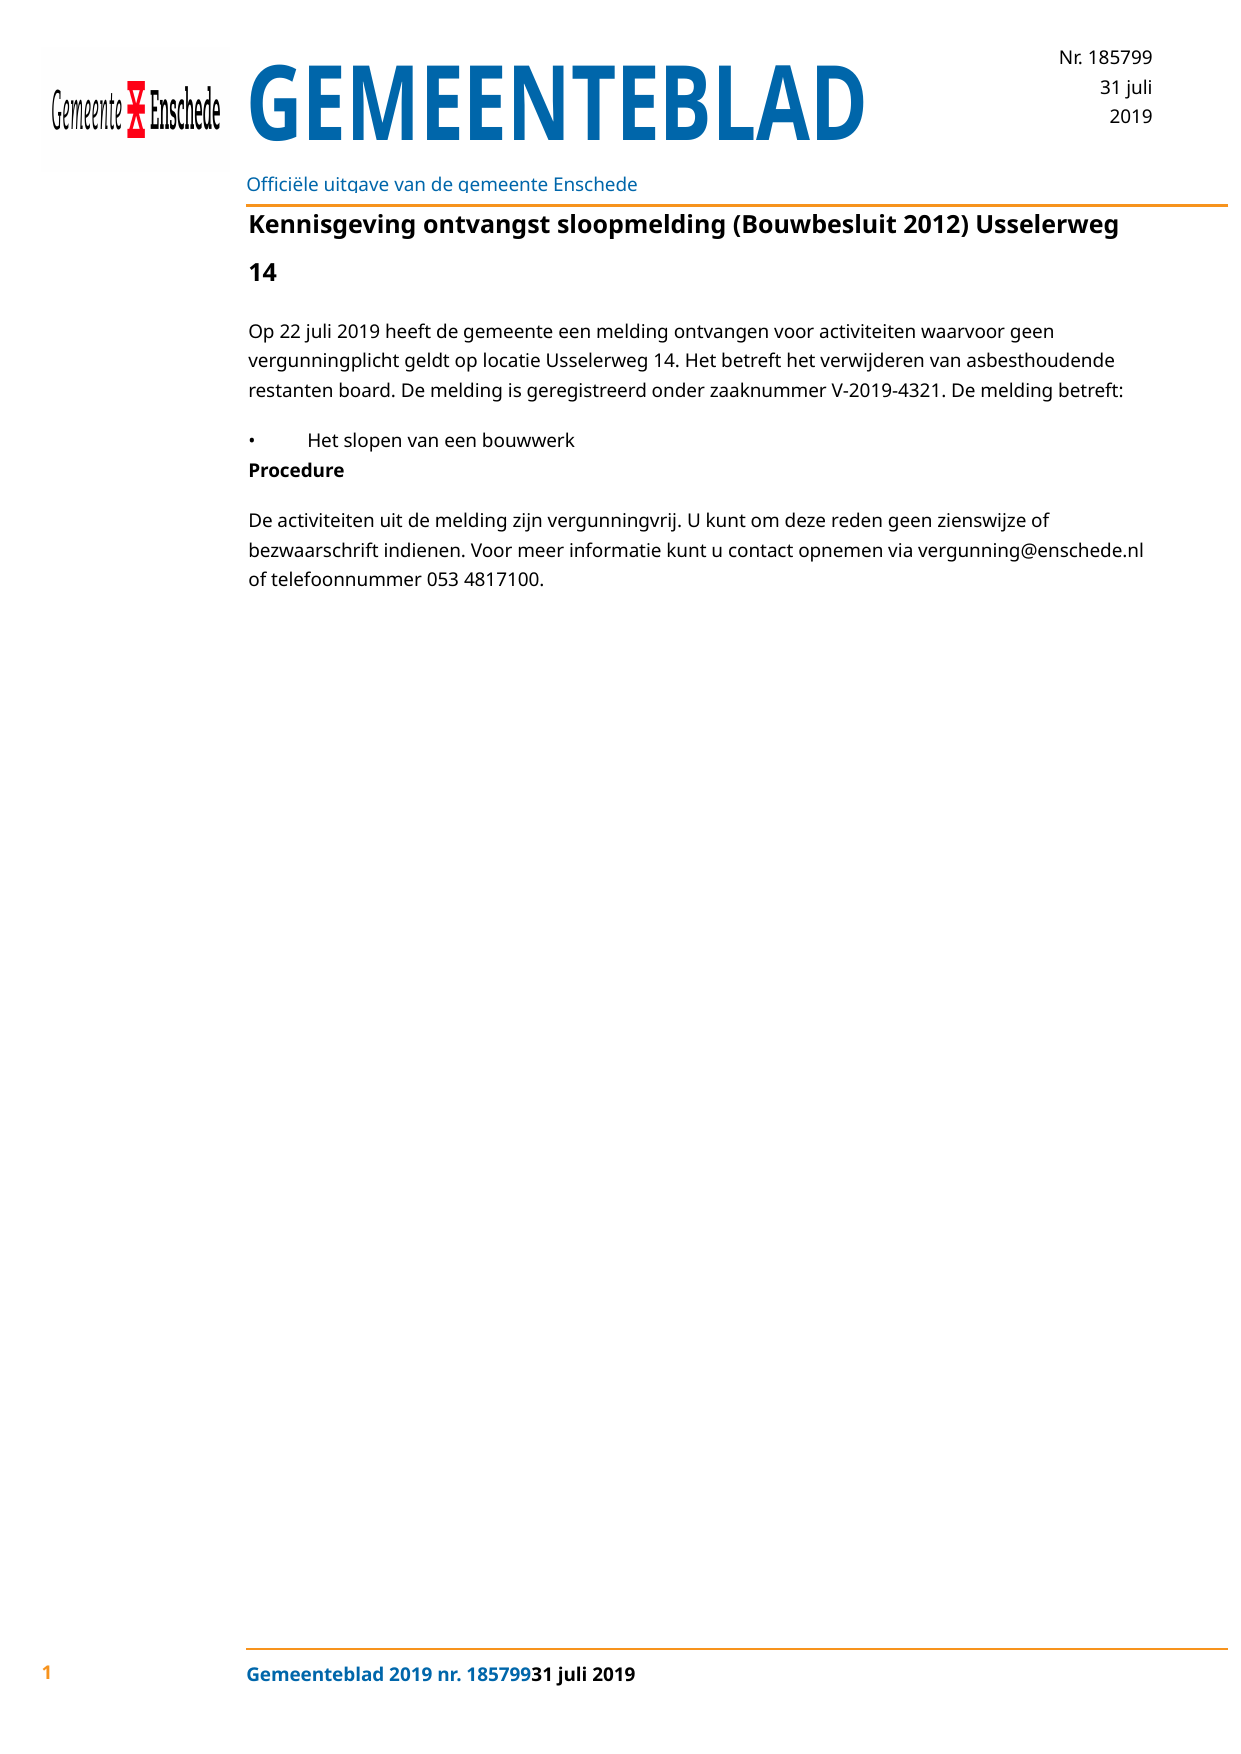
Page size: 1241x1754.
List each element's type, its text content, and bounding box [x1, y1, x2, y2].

list Het slopen van een bouwwerk [248, 427, 1152, 453]
text De activiteiten uit de melding zijn vergunningvrij. U kunt om deze reden geen zienswijze of bezwaarschrift indienen. Voor meer informatie kunt u contact opnemen via vergunning@enschede.nl of telefoonnummer 053 4817100. [248, 507, 1152, 592]
text Kennisgeving ontvangst sloopmelding (Bouwbesluit 2012) Usselerweg 14 [248, 207, 1152, 288]
picture [41, 47, 231, 172]
text Op 22 juli 2019 heeft de gemeente een melding ontvangen voor activiteiten waarvoor geen vergunningplicht geldt op locatie Usselerweg 14. Het betreft het verwijderen van asbesthoudende restanten board. De melding is geregistreerd onder zaaknummer V-2019-4321. De melding betreft: [248, 318, 1152, 403]
text Procedure [248, 457, 1152, 483]
